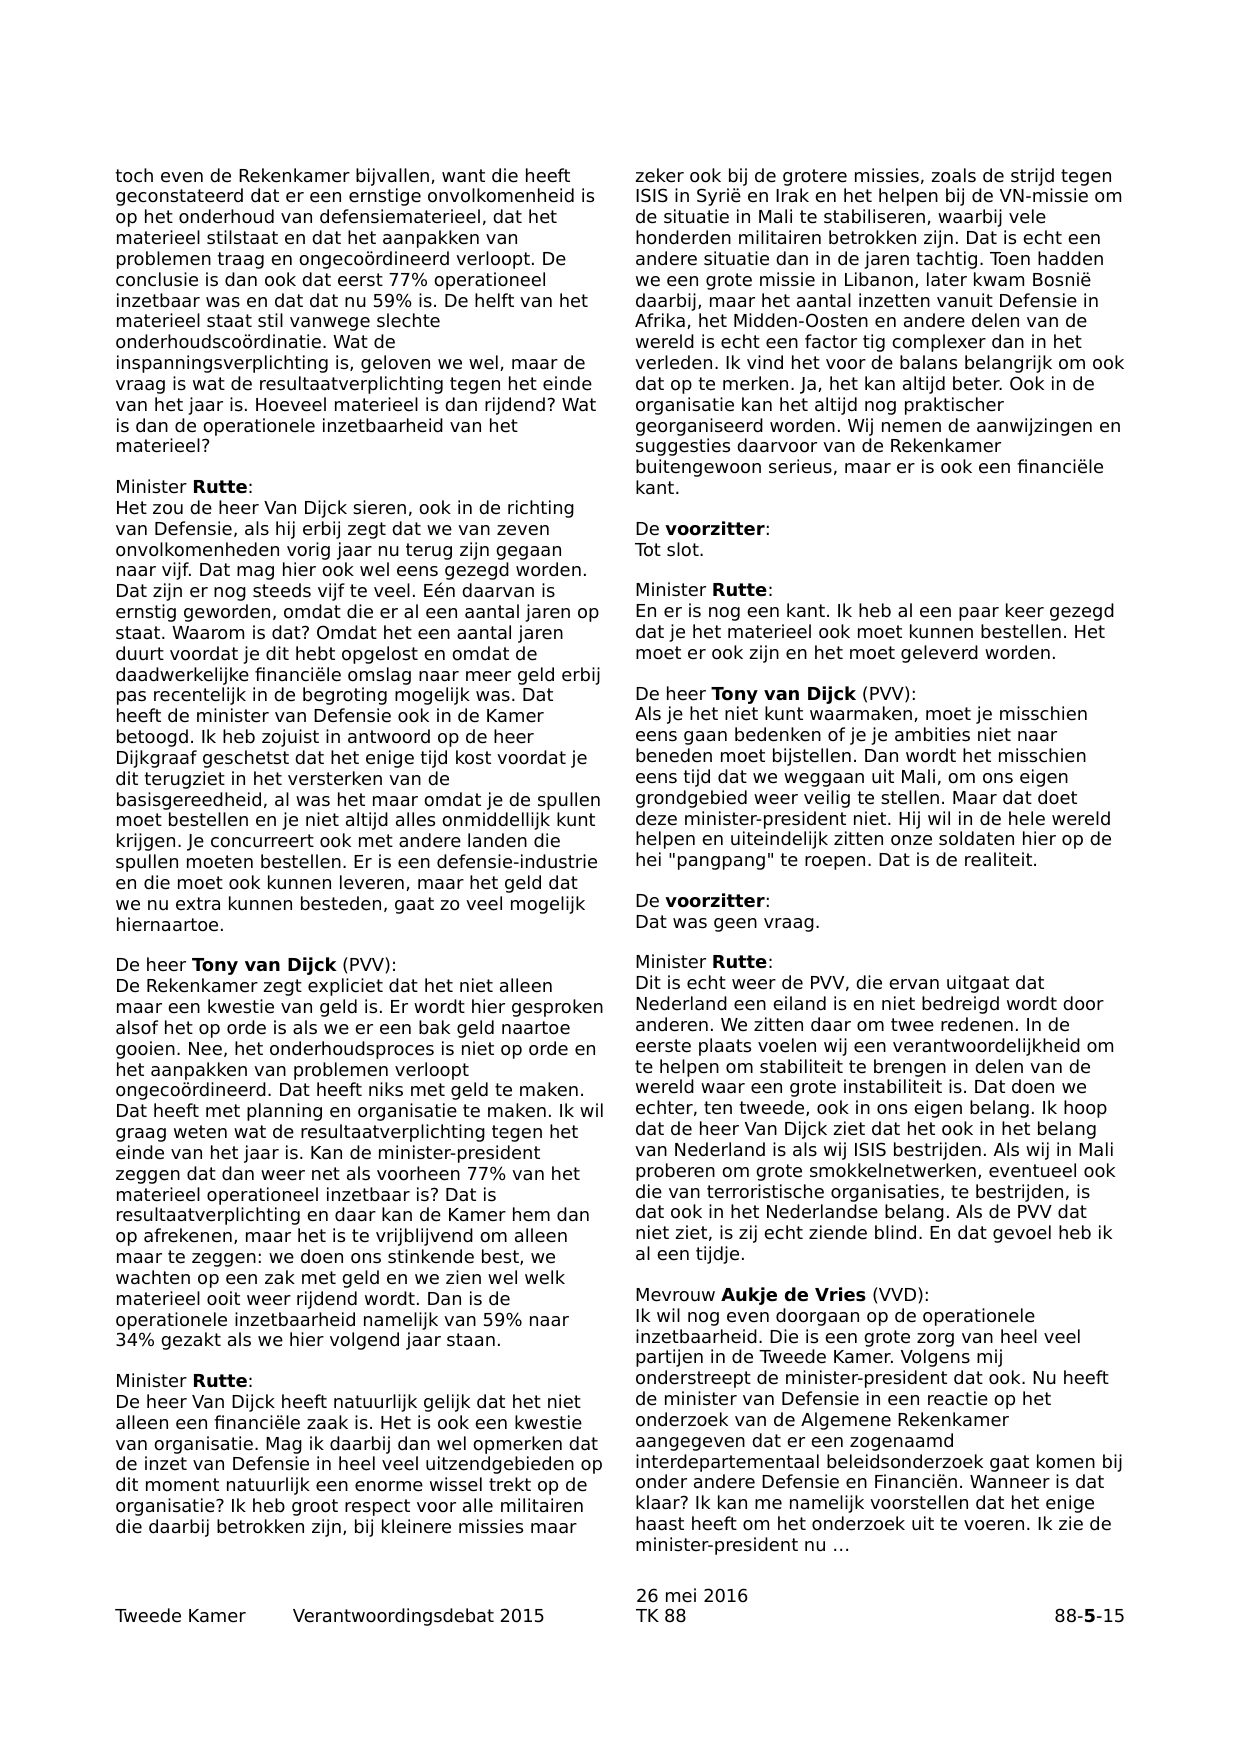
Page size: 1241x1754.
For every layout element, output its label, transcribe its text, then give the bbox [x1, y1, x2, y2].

text En er is nog een kant. Ik heb al een paar keer gezegd dat je het materieel ook moet kunnen bestellen. Het moet er ook zijn en het moet geleverd worden. [635, 601, 1125, 663]
text Minister Rutte: [635, 952, 1125, 973]
text De heer Tony van Dijck (PVV): [115, 955, 605, 976]
text De Rekenkamer zegt expliciet dat het niet alleen maar een kwestie van geld is. Er wordt hier gesproken alsof het op orde is als we er een bak geld naartoe gooien. Nee, het onderhoudsproces is niet op orde en het aanpakken van problemen verloopt ongecoördineerd. Dat heeft niks met geld te maken. Dat heeft met planning en organisatie te maken. Ik wil graag weten wat de resultaatverplichting tegen het einde van het jaar is. Kan de minister-president zeggen dat dan weer net als voorheen 77% van het materieel operationeel inzetbaar is? Dat is resultaatverplichting en daar kan de Kamer hem dan op afrekenen, maar het is te vrijblijvend om alleen maar te zeggen: we doen ons stinkende best, we wachten op een zak met geld en we zien wel welk materieel ooit weer rijdend wordt. Dan is de operationele inzetbaarheid namelijk van 59% naar 34% gezakt als we hier volgend jaar staan. [115, 976, 605, 1351]
text Het zou de heer Van Dijck sieren, ook in de richting van Defensie, als hij erbij zegt dat we van zeven onvolkomenheden vorig jaar nu terug zijn gegaan naar vijf. Dat mag hier ook wel eens gezegd worden. Dat zijn er nog steeds vijf te veel. Eén daarvan is ernstig geworden, omdat die er al een aantal jaren op staat. Waarom is dat? Omdat het een aantal jaren duurt voordat je dit hebt opgelost en omdat de daadwerkelijke financiële omslag naar meer geld erbij pas recentelijk in de begroting mogelijk was. Dat heeft de minister van Defensie ook in de Kamer betoogd. Ik heb zojuist in antwoord op de heer Dijkgraaf geschetst dat het enige tijd kost voordat je dit terugziet in het versterken van de basisgereedheid, al was het maar omdat je de spullen moet bestellen en je niet altijd alles onmiddellijk kunt krijgen. Je concurreert ook met andere landen die spullen moeten bestellen. Er is een defensie-industrie en die moet ook kunnen leveren, maar het geld dat we nu extra kunnen besteden, gaat zo veel mogelijk hiernaartoe. [115, 498, 605, 935]
text De voorzitter: [635, 519, 1125, 539]
text Mevrouw Aukje de Vries (VVD): [635, 1285, 1125, 1306]
text zeker ook bij de grotere missies, zoals de strijd tegen ISIS in Syrië en Irak en het helpen bij de VN-missie om de situatie in Mali te stabiliseren, waarbij vele honderden militairen betrokken zijn. Dat is echt een andere situatie dan in de jaren tachtig. Toen hadden we een grote missie in Libanon, later kwam Bosnië daarbij, maar het aantal inzetten vanuit Defensie in Afrika, het Midden-Oosten en andere delen van de wereld is echt een factor tig complexer dan in het verleden. Ik vind het voor de balans belangrijk om ook dat op te merken. Ja, het kan altijd beter. Ook in de organisatie kan het altijd nog praktischer georganiseerd worden. Wij nemen de aanwijzingen en suggesties daarvoor van de Rekenkamer buitengewoon serieus, maar er is ook een financiële kant. [635, 165, 1125, 499]
text Tot slot. [635, 539, 1125, 560]
text De voorzitter: [635, 891, 1125, 912]
text Als je het niet kunt waarmaken, moet je misschien eens gaan bedenken of je je ambities niet naar beneden moet bijstellen. Dan wordt het misschien eens tijd dat we weggaan uit Mali, om ons eigen grondgebied weer veilig te stellen. Maar dat doet deze minister-president niet. Hij wil in de hele wereld helpen en uiteindelijk zitten onze soldaten hier op de hei "pangpang" te roepen. Dat is de realiteit. [635, 704, 1125, 871]
text Minister Rutte: [115, 477, 605, 498]
text Minister Rutte: [635, 580, 1125, 601]
text toch even de Rekenkamer bijvallen, want die heeft geconstateerd dat er een ernstige onvolkomenheid is op het onderhoud van defensiematerieel, dat het materieel stilstaat en dat het aanpakken van problemen traag en ongecoördineerd verloopt. De conclusie is dan ook dat eerst 77% operationeel inzetbaar was en dat dat nu 59% is. De helft van het materieel staat stil vanwege slechte onderhoudscoördinatie. Wat de inspanningsverplichting is, geloven we wel, maar de vraag is wat de resultaatverplichting tegen het einde van het jaar is. Hoeveel materieel is dan rijdend? Wat is dan de operationele inzetbaarheid van het materieel? [115, 165, 605, 457]
text Ik wil nog even doorgaan op de operationele inzetbaarheid. Die is een grote zorg van heel veel partijen in de Tweede Kamer. Volgens mij onderstreept de minister-president dat ook. Nu heeft de minister van Defensie in een reactie op het onderzoek van de Algemene Rekenkamer aangegeven dat er een zogenaamd interdepartementaal beleidsonderzoek gaat komen bij onder andere Defensie en Financiën. Wanneer is dat klaar? Ik kan me namelijk voorstellen dat het enige haast heeft om het onderzoek uit te voeren. Ik zie de minister-president nu … [635, 1306, 1125, 1556]
text De heer Van Dijck heeft natuurlijk gelijk dat het niet alleen een financiële zaak is. Het is ook een kwestie van organisatie. Mag ik daarbij dan wel opmerken dat de inzet van Defensie in heel veel uitzendgebieden op dit moment natuurlijk een enorme wissel trekt op de organisatie? Ik heb groot respect voor alle militairen die daarbij betrokken zijn, bij kleinere missies maar [115, 1392, 605, 1537]
text De heer Tony van Dijck (PVV): [635, 683, 1125, 704]
text Dit is echt weer de PVV, die ervan uitgaat dat Nederland een eiland is en niet bedreigd wordt door anderen. We zitten daar om twee redenen. In de eerste plaats voelen wij een verantwoordelijkheid om te helpen om stabiliteit te brengen in delen van de wereld waar een grote instabiliteit is. Dat doen we echter, ten tweede, ook in ons eigen belang. Ik hoop dat de heer Van Dijck ziet dat het ook in het belang van Nederland is als wij ISIS bestrijden. Als wij in Mali proberen om grote smokkelnetwerken, eventueel ook die van terroristische organisaties, te bestrijden, is dat ook in het Nederlandse belang. Als de PVV dat niet ziet, is zij echt ziende blind. En dat gevoel heb ik al een tijdje. [635, 973, 1125, 1265]
text Dat was geen vraag. [635, 912, 1125, 932]
text Minister Rutte: [115, 1371, 605, 1392]
